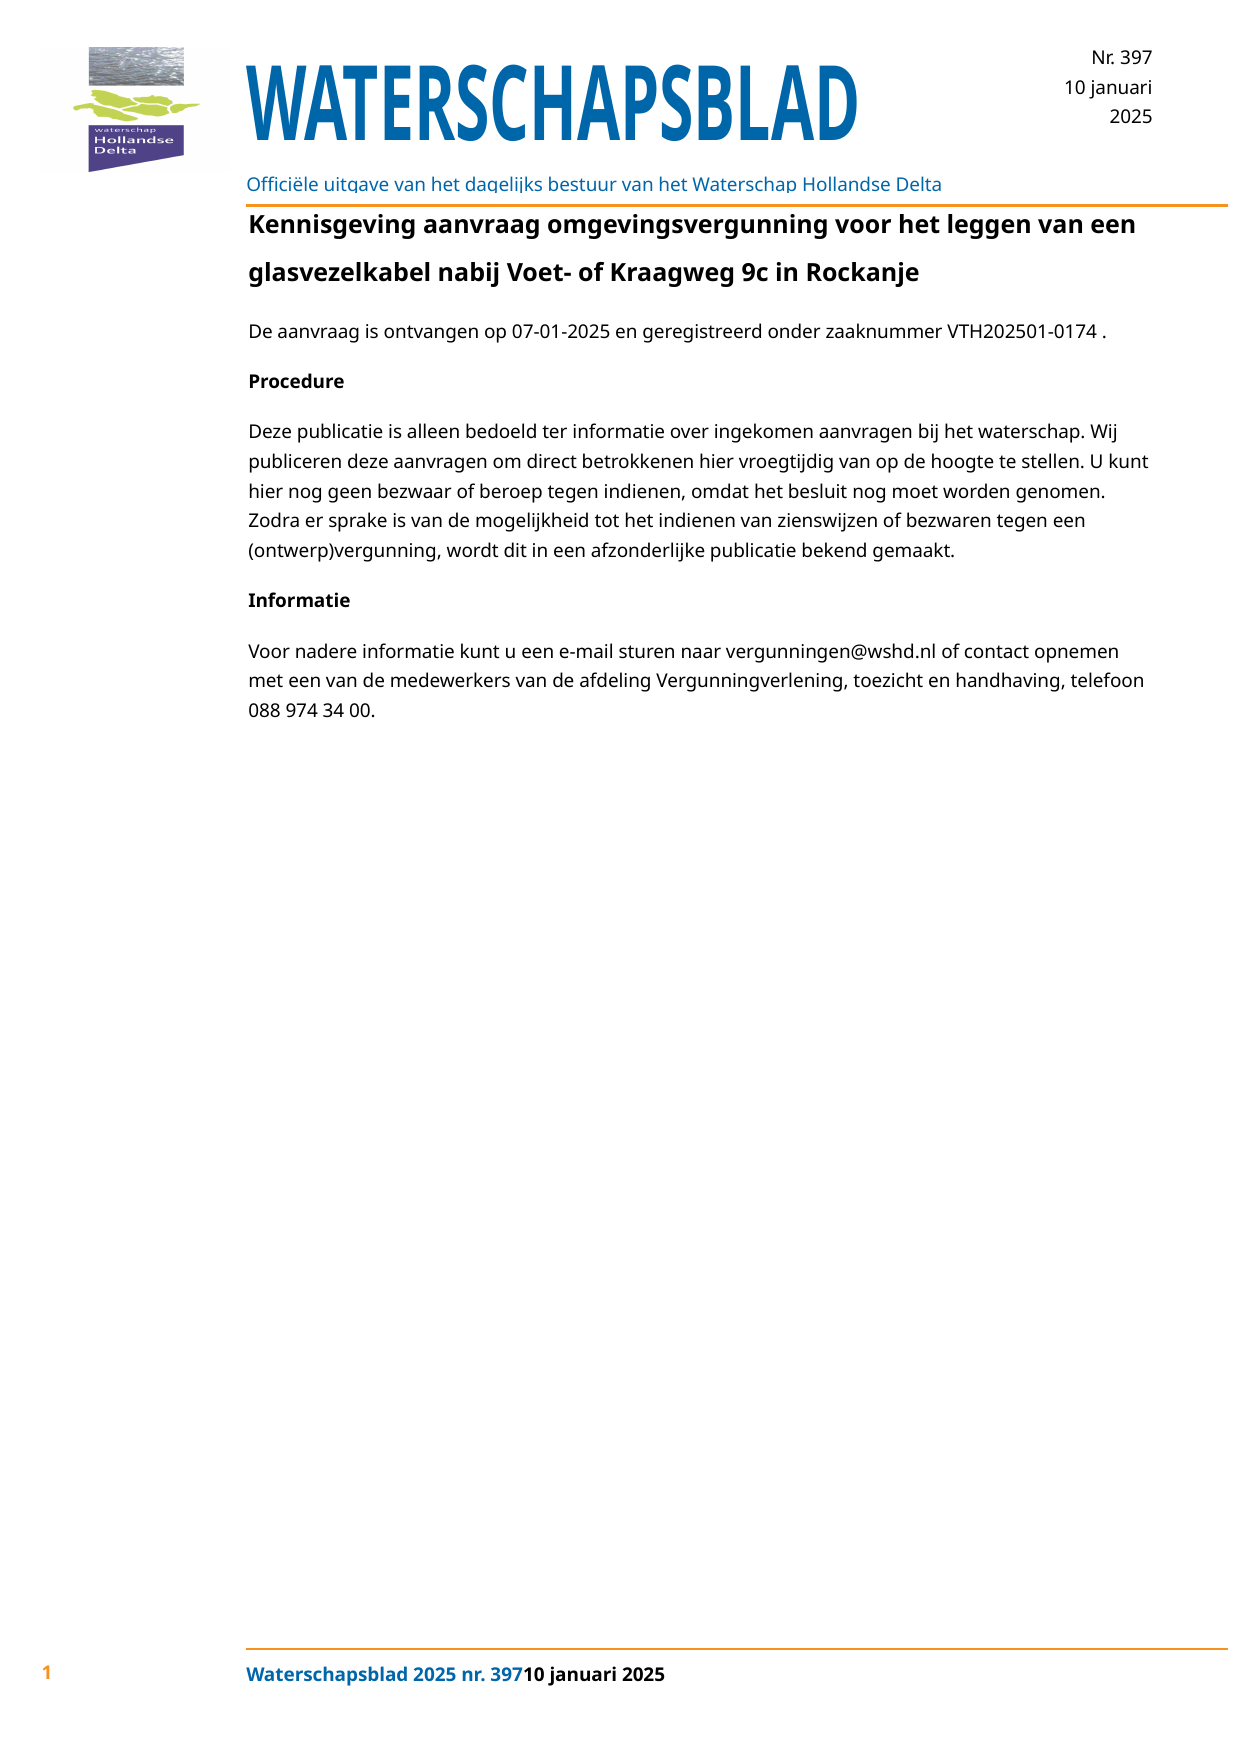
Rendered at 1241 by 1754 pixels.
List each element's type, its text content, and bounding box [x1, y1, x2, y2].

text Deze publicatie is alleen bedoeld ter informatie over ingekomen aanvragen bij het waterschap. Wij publiceren deze aanvragen om direct betrokkenen hier vroegtijdig van op de hoogte te stellen. U kunt hier nog geen bezwaar of beroep tegen indienen, omdat het besluit nog moet worden genomen. Zodra er sprake is van de mogelijkheid tot het indienen van zienswijzen of bezwaren tegen een (ontwerp)vergunning, wordt dit in een afzonderlijke publicatie bekend gemaakt. [248, 419, 1152, 563]
text Procedure [248, 368, 1152, 394]
text De aanvraag is ontvangen op 07-01-2025 en geregistreerd onder zaaknummer VTH202501-0174 . [248, 318, 1152, 344]
picture [41, 47, 231, 172]
text Informatie [248, 587, 1152, 613]
text Kennisgeving aanvraag omgevingsvergunning voor het leggen van een glasvezelkabel nabij Voet- of Kraagweg 9c in Rockanje [248, 207, 1152, 288]
text Voor nadere informatie kunt u een e-mail sturen naar vergunningen@wshd.nl of contact opnemen met een van de medewerkers van de afdeling Vergunningverlening, toezicht en handhaving, telefoon 088 974 34 00. [248, 638, 1152, 723]
